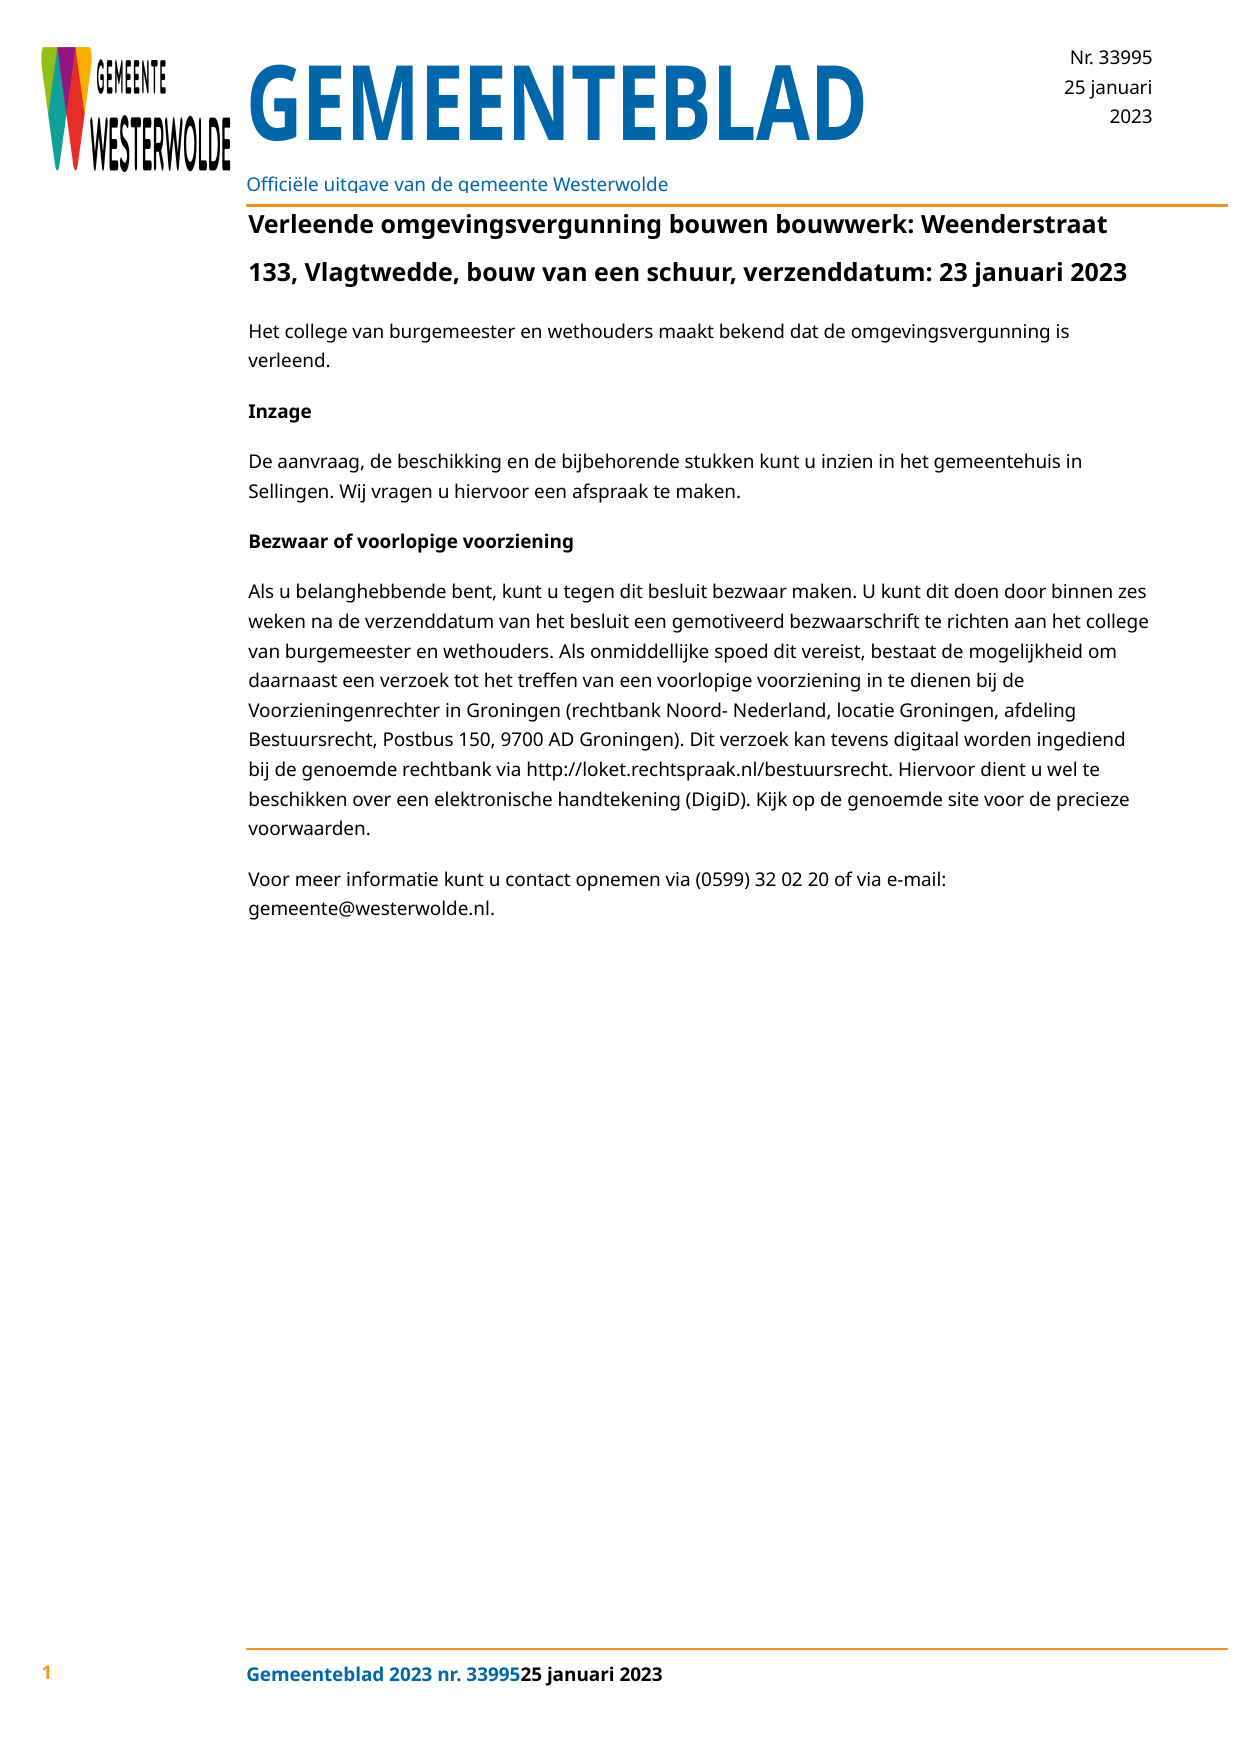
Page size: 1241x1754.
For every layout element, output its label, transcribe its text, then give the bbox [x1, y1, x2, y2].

text Inzage [248, 398, 1152, 424]
text Het college van burgemeester en wethouders maakt bekend dat de omgevingsvergunning is verleend. [248, 318, 1152, 373]
text Als u belanghebbende bent, kunt u tegen dit besluit bezwaar maken. U kunt dit doen door binnen zes weken na de verzenddatum van het besluit een gemotiveerd bezwaarschrift te richten aan het college van burgemeester en wethouders. Als onmiddellijke spoed dit vereist, bestaat de mogelijkheid om daarnaast een verzoek tot het treffen van een voorlopige voorziening in te dienen bij de Voorzieningenrechter in Groningen (rechtbank Noord- Nederland, locatie Groningen, afdeling Bestuursrecht, Postbus 150, 9700 AD Groningen). Dit verzoek kan tevens digitaal worden ingediend bij de genoemde rechtbank via http://loket.rechtspraak.nl/bestuursrecht. Hiervoor dient u wel te beschikken over een elektronische handtekening (DigiD). Kijk op de genoemde site voor de precieze voorwaarden. [248, 579, 1152, 841]
picture [41, 47, 231, 172]
text Verleende omgevingsvergunning bouwen bouwwerk: Weenderstraat 133, Vlagtwedde, bouw van een schuur, verzenddatum: 23 januari 2023 [248, 207, 1152, 288]
text Voor meer informatie kunt u contact opnemen via (0599) 32 02 20 of via e-mail: gemeente@westerwolde.nl. [248, 866, 1152, 921]
text De aanvraag, de beschikking en de bijbehorende stukken kunt u inzien in het gemeentehuis in Sellingen. Wij vragen u hiervoor een afspraak te maken. [248, 448, 1152, 504]
text Bezwaar of voorlopige voorziening [248, 528, 1152, 554]
